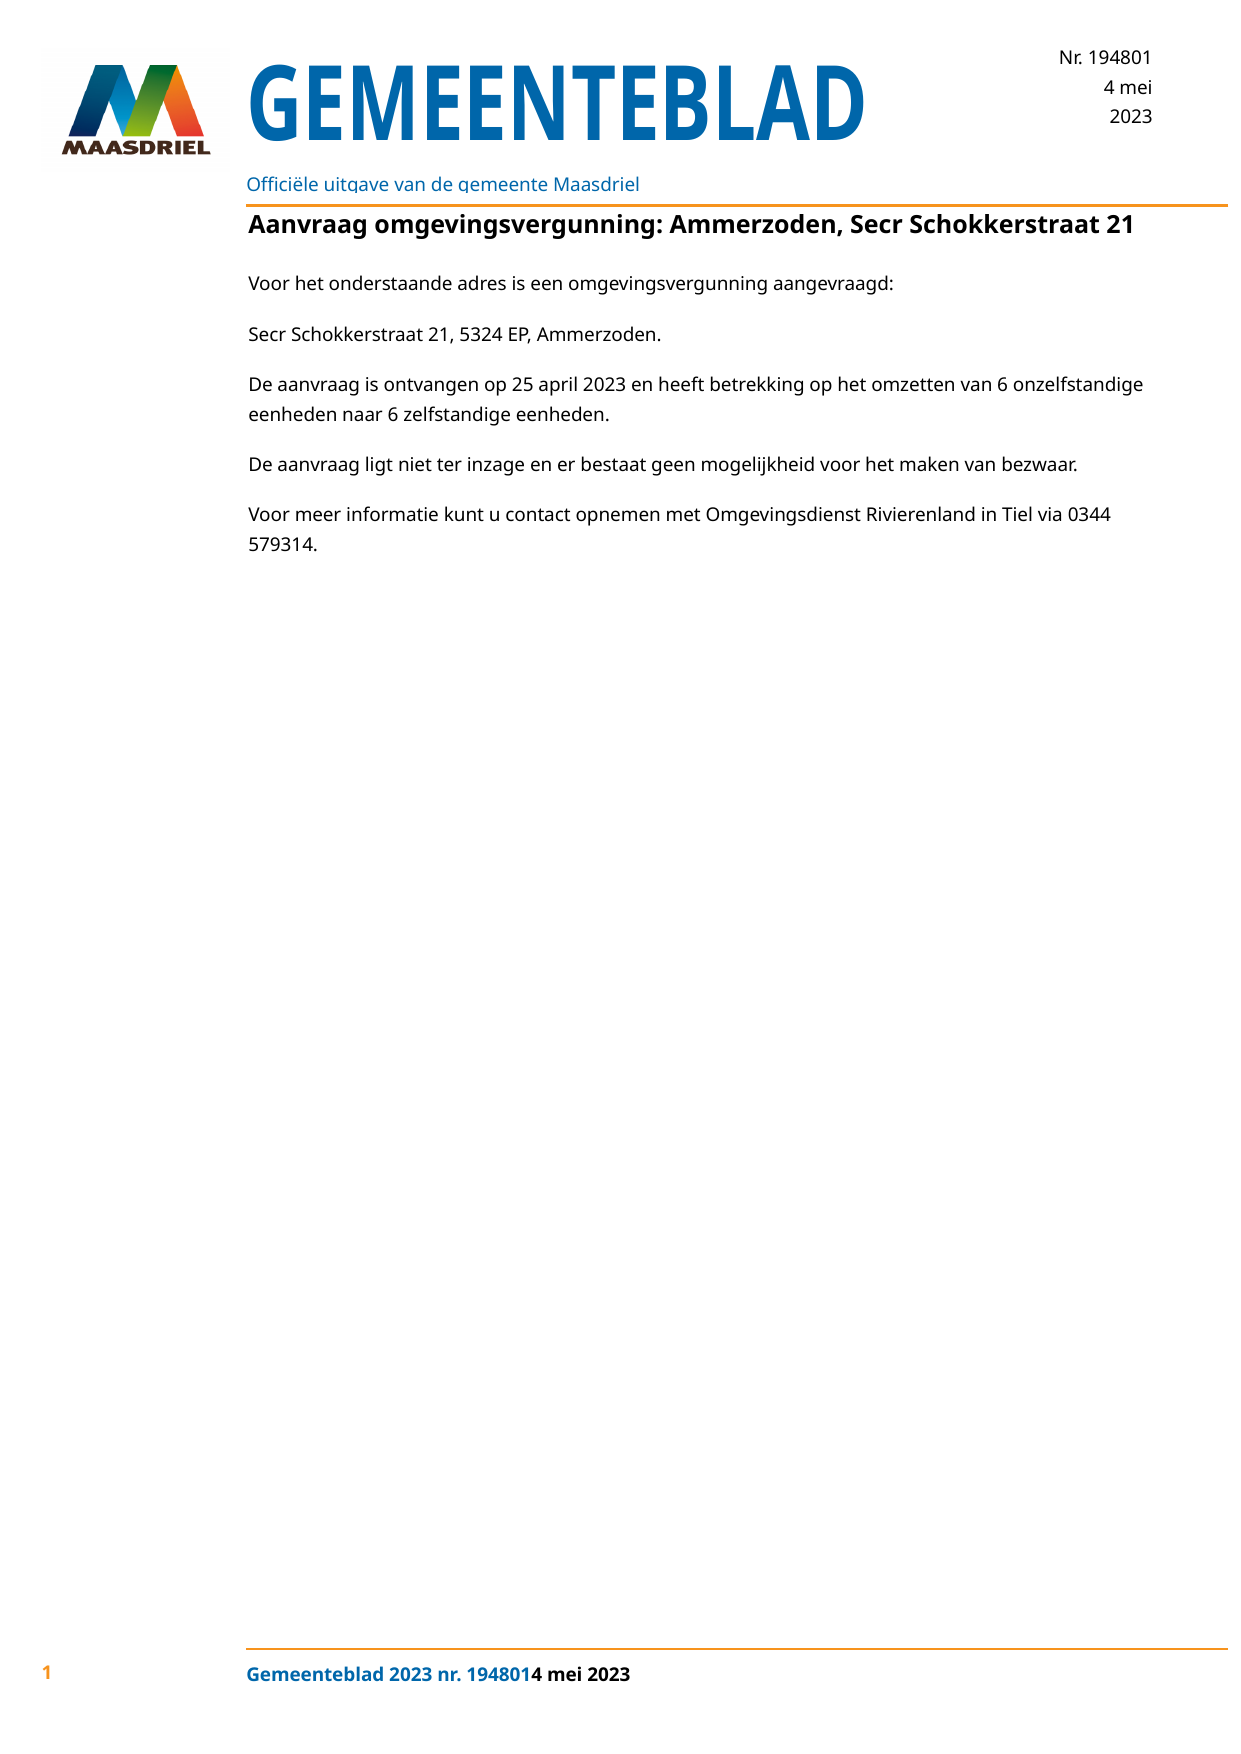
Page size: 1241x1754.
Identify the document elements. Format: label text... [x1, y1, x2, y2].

text De aanvraag ligt niet ter inzage en er bestaat geen mogelijkheid voor het maken van bezwaar. [248, 451, 1152, 477]
text Voor het onderstaande adres is een omgevingsvergunning aangevraagd: [248, 270, 1152, 296]
text Voor meer informatie kunt u contact opnemen met Omgevingsdienst Rivierenland in Tiel via 0344 579314. [248, 502, 1152, 557]
text De aanvraag is ontvangen op 25 april 2023 en heeft betrekking op het omzetten van 6 onzelfstandige eenheden naar 6 zelfstandige eenheden. [248, 371, 1152, 426]
text Secr Schokkerstraat 21, 5324 EP, Ammerzoden. [248, 321, 1152, 346]
text Aanvraag omgevingsvergunning: Ammerzoden, Secr Schokkerstraat 21 [248, 207, 1152, 241]
picture [41, 47, 231, 172]
